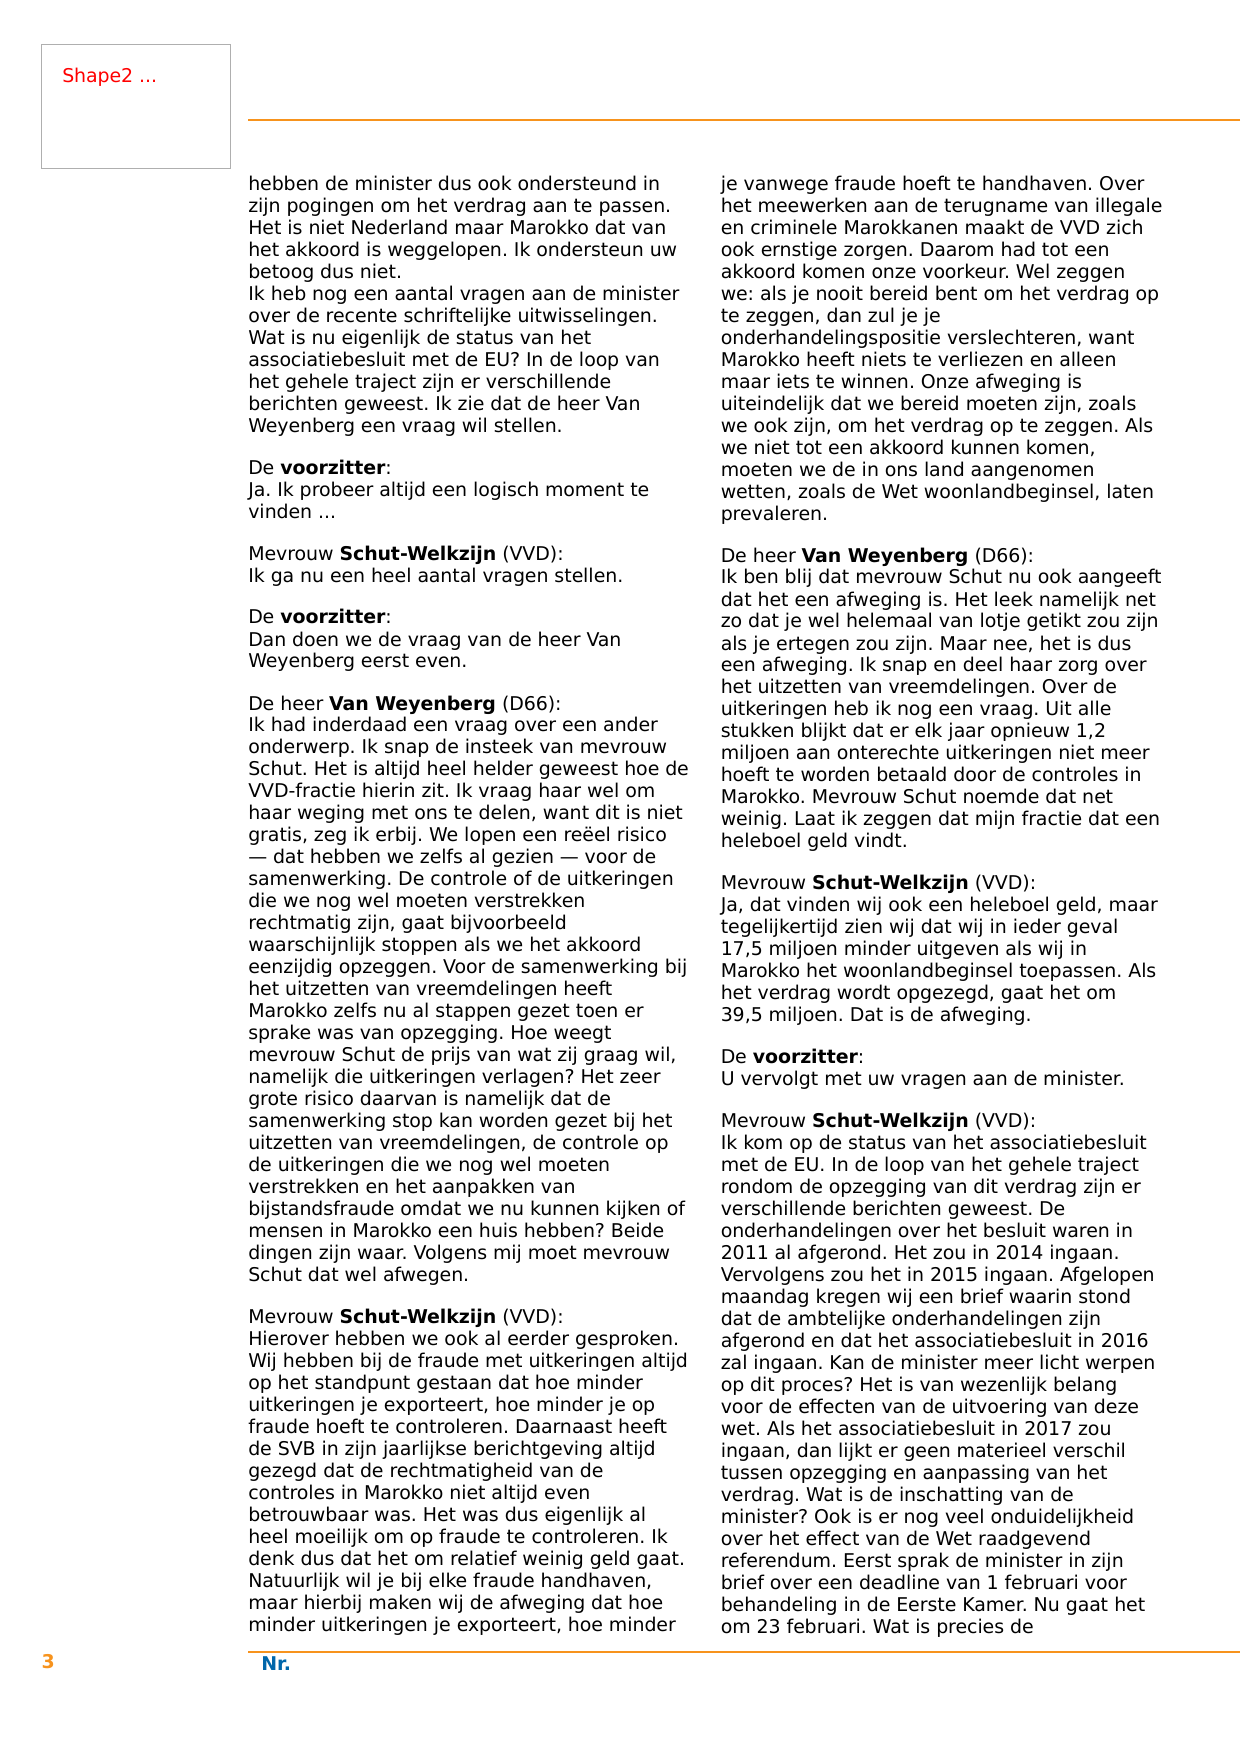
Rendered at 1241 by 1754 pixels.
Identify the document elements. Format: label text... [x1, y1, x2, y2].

text Ik ga nu een heel aantal vragen stellen. [248, 564, 691, 586]
text Mevrouw Schut-Welkzijn (VVD): [721, 872, 1163, 894]
text Mevrouw Schut-Welkzijn (VVD): [248, 1306, 691, 1328]
text Mevrouw Schut-Welkzijn (VVD): [721, 1110, 1163, 1132]
text De voorzitter: [721, 1046, 1163, 1068]
text Mevrouw Schut-Welkzijn (VVD): [248, 542, 691, 564]
text De heer Van Weyenberg (D66): [248, 692, 691, 714]
text U vervolgt met uw vragen aan de minister. [721, 1068, 1163, 1090]
text De heer Van Weyenberg (D66): [721, 544, 1163, 566]
text Dan doen we de vraag van de heer Van Weyenberg eerst even. [248, 628, 691, 672]
text Ik ben blij dat mevrouw Schut nu ook aangeeft dat het een afweging is. Het leek namelijk net zo dat je wel helemaal van lotje getikt zou zijn als je ertegen zou zijn. Maar nee, het is dus een afweging. Ik snap en deel haar zorg over het uitzetten van vreemdelingen. Over de uitkeringen heb ik nog een vraag. Uit alle stukken blijkt dat er elk jaar opnieuw 1,2 miljoen aan onterechte uitkeringen niet meer hoeft te worden betaald door de controles in Marokko. Mevrouw Schut noemde dat net weinig. Laat ik zeggen dat mijn fractie dat een heleboel geld vindt. [721, 566, 1163, 852]
text Ik had inderdaad een vraag over een ander onderwerp. Ik snap de insteek van mevrouw Schut. Het is altijd heel helder geweest hoe de VVD-fractie hierin zit. Ik vraag haar wel om haar weging met ons te delen, want dit is niet gratis, zeg ik erbij. We lopen een reëel risico — dat hebben we zelfs al gezien — voor de samenwerking. De controle of de uitkeringen die we nog wel moeten verstrekken rechtmatig zijn, gaat bijvoorbeeld waarschijnlijk stoppen als we het akkoord eenzijdig opzeggen. Voor de samenwerking bij het uitzetten van vreemdelingen heeft Marokko zelfs nu al stappen gezet toen er sprake was van opzegging. Hoe weegt mevrouw Schut de prijs van wat zij graag wil, namelijk die uitkeringen verlagen? Het zeer grote risico daarvan is namelijk dat de samenwerking stop kan worden gezet bij het uitzetten van vreemdelingen, de controle op de uitkeringen die we nog wel moeten verstrekken en het aanpakken van bijstandsfraude omdat we nu kunnen kijken of mensen in Marokko een huis hebben? Beide dingen zijn waar. Volgens mij moet mevrouw Schut dat wel afwegen. [248, 714, 691, 1286]
text hebben de minister dus ook ondersteund in zijn pogingen om het verdrag aan te passen. Het is niet Nederland maar Marokko dat van het akkoord is weggelopen. Ik ondersteun uw betoog dus niet. [248, 173, 691, 283]
text Hierover hebben we ook al eerder gesproken. Wij hebben bij de fraude met uitkeringen altijd op het standpunt gestaan dat hoe minder uitkeringen je exporteert, hoe minder je op fraude hoeft te controleren. Daarnaast heeft de SVB in zijn jaarlijkse berichtgeving altijd gezegd dat de rechtmatigheid van de controles in Marokko niet altijd even betrouwbaar was. Het was dus eigenlijk al heel moeilijk om op fraude te controleren. Ik denk dus dat het om relatief weinig geld gaat. Natuurlijk wil je bij elke fraude handhaven, maar hierbij maken wij de afweging dat hoe minder uitkeringen je exporteert, hoe minder [248, 1328, 691, 1636]
text De voorzitter: [248, 457, 691, 478]
text je vanwege fraude hoeft te handhaven. Over het meewerken aan de terugname van illegale en criminele Marokkanen maakt de VVD zich ook ernstige zorgen. Daarom had tot een akkoord komen onze voorkeur. Wel zeggen we: als je nooit bereid bent om het verdrag op te zeggen, dan zul je je onderhandelingspositie verslechteren, want Marokko heeft niets te verliezen en alleen maar iets te winnen. Onze afweging is uiteindelijk dat we bereid moeten zijn, zoals we ook zijn, om het verdrag op te zeggen. Als we niet tot een akkoord kunnen komen, moeten we de in ons land aangenomen wetten, zoals de Wet woonlandbeginsel, laten prevaleren. [721, 173, 1163, 524]
text Ik heb nog een aantal vragen aan de minister over de recente schriftelijke uitwisselingen. Wat is nu eigenlijk de status van het associatiebesluit met de EU? In de loop van het gehele traject zijn er verschillende berichten geweest. Ik zie dat de heer Van Weyenberg een vraag wil stellen. [248, 283, 691, 437]
text Ja. Ik probeer altijd een logisch moment te vinden ... [248, 478, 691, 522]
text Ik kom op de status van het associatiebesluit met de EU. In de loop van het gehele traject rondom de opzegging van dit verdrag zijn er verschillende berichten geweest. De onderhandelingen over het besluit waren in 2011 al afgerond. Het zou in 2014 ingaan. Vervolgens zou het in 2015 ingaan. Afgelopen maandag kregen wij een brief waarin stond dat de ambtelijke onderhandelingen zijn afgerond en dat het associatiebesluit in 2016 zal ingaan. Kan de minister meer licht werpen op dit proces? Het is van wezenlijk belang voor de effecten van de uitvoering van deze wet. Als het associatiebesluit in 2017 zou ingaan, dan lijkt er geen materieel verschil tussen opzegging en aanpassing van het verdrag. Wat is de inschatting van de minister? Ook is er nog veel onduidelijkheid over het effect van de Wet raadgevend referendum. Eerst sprak de minister in zijn brief over een deadline van 1 februari voor behandeling in de Eerste Kamer. Nu gaat het om 23 februari. Wat is precies de [721, 1132, 1163, 1637]
text Ja, dat vinden wij ook een heleboel geld, maar tegelijkertijd zien wij dat wij in ieder geval 17,5 miljoen minder uitgeven als wij in Marokko het woonlandbeginsel toepassen. Als het verdrag wordt opgezegd, gaat het om 39,5 miljoen. Dat is de afweging. [721, 894, 1163, 1026]
text De voorzitter: [248, 606, 691, 628]
